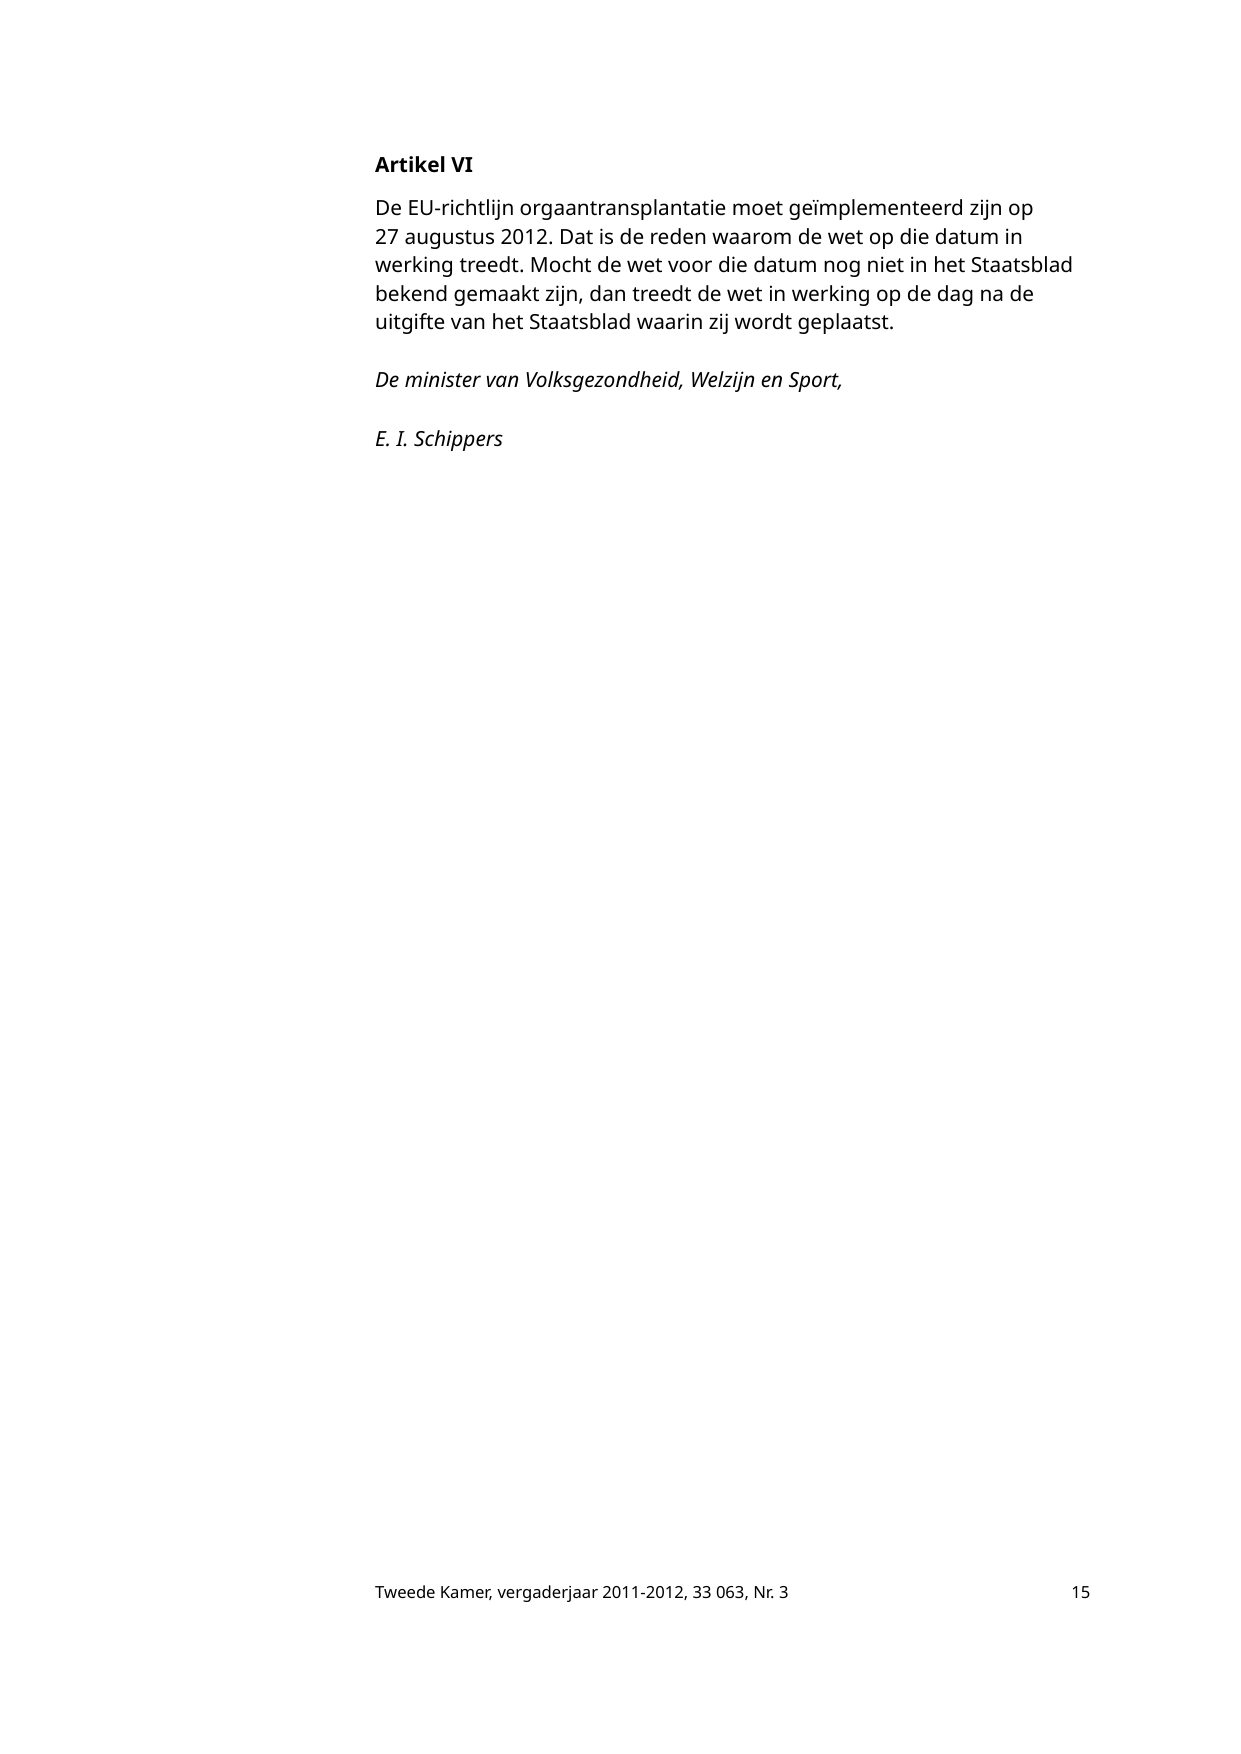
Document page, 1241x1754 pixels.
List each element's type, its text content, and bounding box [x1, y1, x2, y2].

text De EU-richtlijn orgaantransplantatie moet geïmplementeerd zijn op 27 augustus 2012. Dat is de reden waarom de wet op die datum in werking treedt. Mocht de wet voor die datum nog niet in het Staatsblad bekend gemaakt zijn, dan treedt de wet in werking op de dag na de uitgifte van het Staatsblad waarin zij wordt geplaatst. [375, 193, 1090, 336]
text De minister van Volksgezondheid, Welzijn en Sport, [375, 366, 1090, 394]
text E. I. Schippers [375, 424, 1090, 452]
text Artikel VI [375, 150, 1090, 178]
